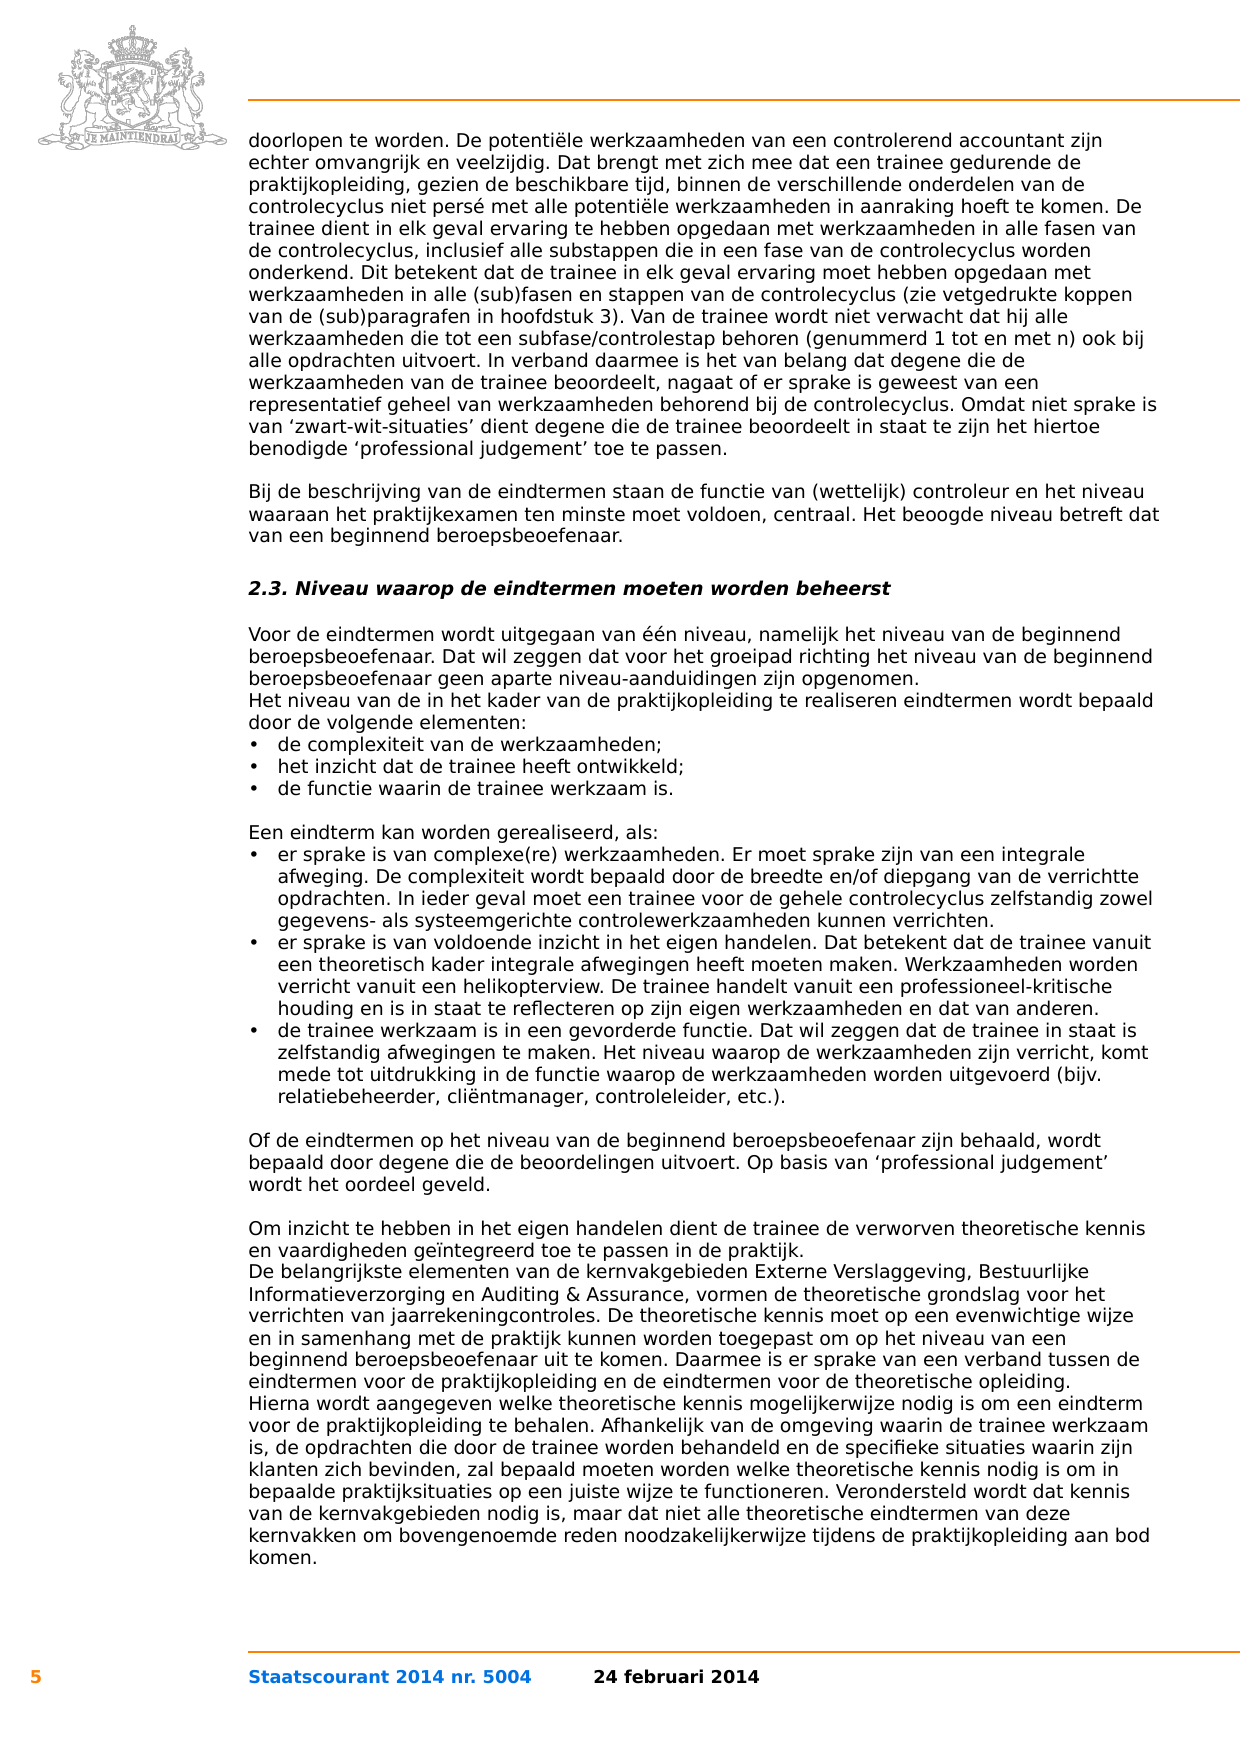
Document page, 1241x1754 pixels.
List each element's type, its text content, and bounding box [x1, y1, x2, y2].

text Een eindterm kan worden gerealiseerd, als: [248, 822, 1163, 844]
text Om inzicht te hebben in het eigen handelen dient de trainee de verworven theoretische kennis en vaardigheden geïntegreerd toe te passen in de praktijk. [248, 1217, 1163, 1261]
picture [38, 25, 227, 150]
text • er sprake is van voldoende inzicht in het eigen handelen. Dat betekent dat de trainee vanuit een theoretisch kader integrale afwegingen heeft moeten maken. Werkzaamheden worden verricht vanuit een helikopterview. De trainee handelt vanuit een professioneel-kritische houding en is in staat te reflecteren op zijn eigen werkzaamheden en dat van anderen. [248, 932, 1163, 1020]
text • er sprake is van complexe(re) werkzaamheden. Er moet sprake zijn van een integrale afweging. De complexiteit wordt bepaald door de breedte en/of diepgang van de verrichtte opdrachten. In ieder geval moet een trainee voor de gehele controlecyclus zelfstandig zowel gegevens- als systeemgerichte controlewerkzaamheden kunnen verrichten. [248, 844, 1163, 932]
text • de complexiteit van de werkzaamheden; [248, 734, 1163, 756]
text • de trainee werkzaam is in een gevorderde functie. Dat wil zeggen dat de trainee in staat is zelfstandig afwegingen te maken. Het niveau waarop de werkzaamheden zijn verricht, komt mede tot uitdrukking in de functie waarop de werkzaamheden worden uitgevoerd (bijv. relatiebeheerder, cliëntmanager, controleleider, etc.). [248, 1020, 1163, 1108]
text • het inzicht dat de trainee heeft ontwikkeld; [248, 756, 1163, 778]
text De belangrijkste elementen van de kernvakgebieden Externe Verslaggeving, Bestuurlijke Informatieverzorging en Auditing & Assurance, vormen de theoretische grondslag voor het verrichten van jaarrekeningcontroles. De theoretische kennis moet op een evenwichtige wijze en in samenhang met de praktijk kunnen worden toegepast om op het niveau van een beginnend beroepsbeoefenaar uit te komen. Daarmee is er sprake van een verband tussen de eindtermen voor de praktijkopleiding en de eindtermen voor de theoretische opleiding. [248, 1261, 1163, 1393]
text Het niveau van de in het kader van de praktijkopleiding te realiseren eindtermen wordt bepaald door de volgende elementen: [248, 690, 1163, 734]
text Of de eindtermen op het niveau van de beginnend beroepsbeoefenaar zijn behaald, wordt bepaald door degene die de beoordelingen uitvoert. Op basis van ‘professional judgement’ wordt het oordeel geveld. [248, 1130, 1163, 1196]
subtitle 2.3. Niveau waarop de eindtermen moeten worden beheerst [248, 577, 1163, 599]
text doorlopen te worden. De potentiële werkzaamheden van een controlerend accountant zijn echter omvangrijk en veelzijdig. Dat brengt met zich mee dat een trainee gedurende de praktijkopleiding, gezien de beschikbare tijd, binnen de verschillende onderdelen van de controlecyclus niet persé met alle potentiële werkzaamheden in aanraking hoeft te komen. De trainee dient in elk geval ervaring te hebben opgedaan met werkzaamheden in alle fasen van de controlecyclus, inclusief alle substappen die in een fase van de controlecyclus worden onderkend. Dit betekent dat de trainee in elk geval ervaring moet hebben opgedaan met werkzaamheden in alle (sub)fasen en stappen van de controlecyclus (zie vetgedrukte koppen van de (sub)paragrafen in hoofdstuk 3). Van de trainee wordt niet verwacht dat hij alle werkzaamheden die tot een subfase/controlestap behoren (genummerd 1 tot en met n) ook bij alle opdrachten uitvoert. In verband daarmee is het van belang dat degene die de werkzaamheden van de trainee beoordeelt, nagaat of er sprake is geweest van een representatief geheel van werkzaamheden behorend bij de controlecyclus. Omdat niet sprake is van ‘zwart-wit-situaties’ dient degene die de trainee beoordeelt in staat te zijn het hiertoe benodigde ‘professional judgement’ toe te passen. [248, 130, 1163, 459]
text Voor de eindtermen wordt uitgegaan van één niveau, namelijk het niveau van de beginnend beroepsbeoefenaar. Dat wil zeggen dat voor het groeipad richting het niveau van de beginnend beroepsbeoefenaar geen aparte niveau-aanduidingen zijn opgenomen. [248, 624, 1163, 690]
text Hierna wordt aangegeven welke theoretische kennis mogelijkerwijze nodig is om een eindterm voor de praktijkopleiding te behalen. Afhankelijk van de omgeving waarin de trainee werkzaam is, de opdrachten die door de trainee worden behandeld en de specifieke situaties waarin zijn klanten zich bevinden, zal bepaald moeten worden welke theoretische kennis nodig is om in bepaalde praktijksituaties op een juiste wijze te functioneren. Verondersteld wordt dat kennis van de kernvakgebieden nodig is, maar dat niet alle theoretische eindtermen van deze kernvakken om bovengenoemde reden noodzakelijkerwijze tijdens de praktijkopleiding aan bod komen. [248, 1393, 1163, 1569]
text • de functie waarin de trainee werkzaam is. [248, 778, 1163, 800]
text Bij de beschrijving van de eindtermen staan de functie van (wettelijk) controleur en het niveau waaraan het praktijkexamen ten minste moet voldoen, centraal. Het beoogde niveau betreft dat van een beginnend beroepsbeoefenaar. [248, 481, 1163, 547]
